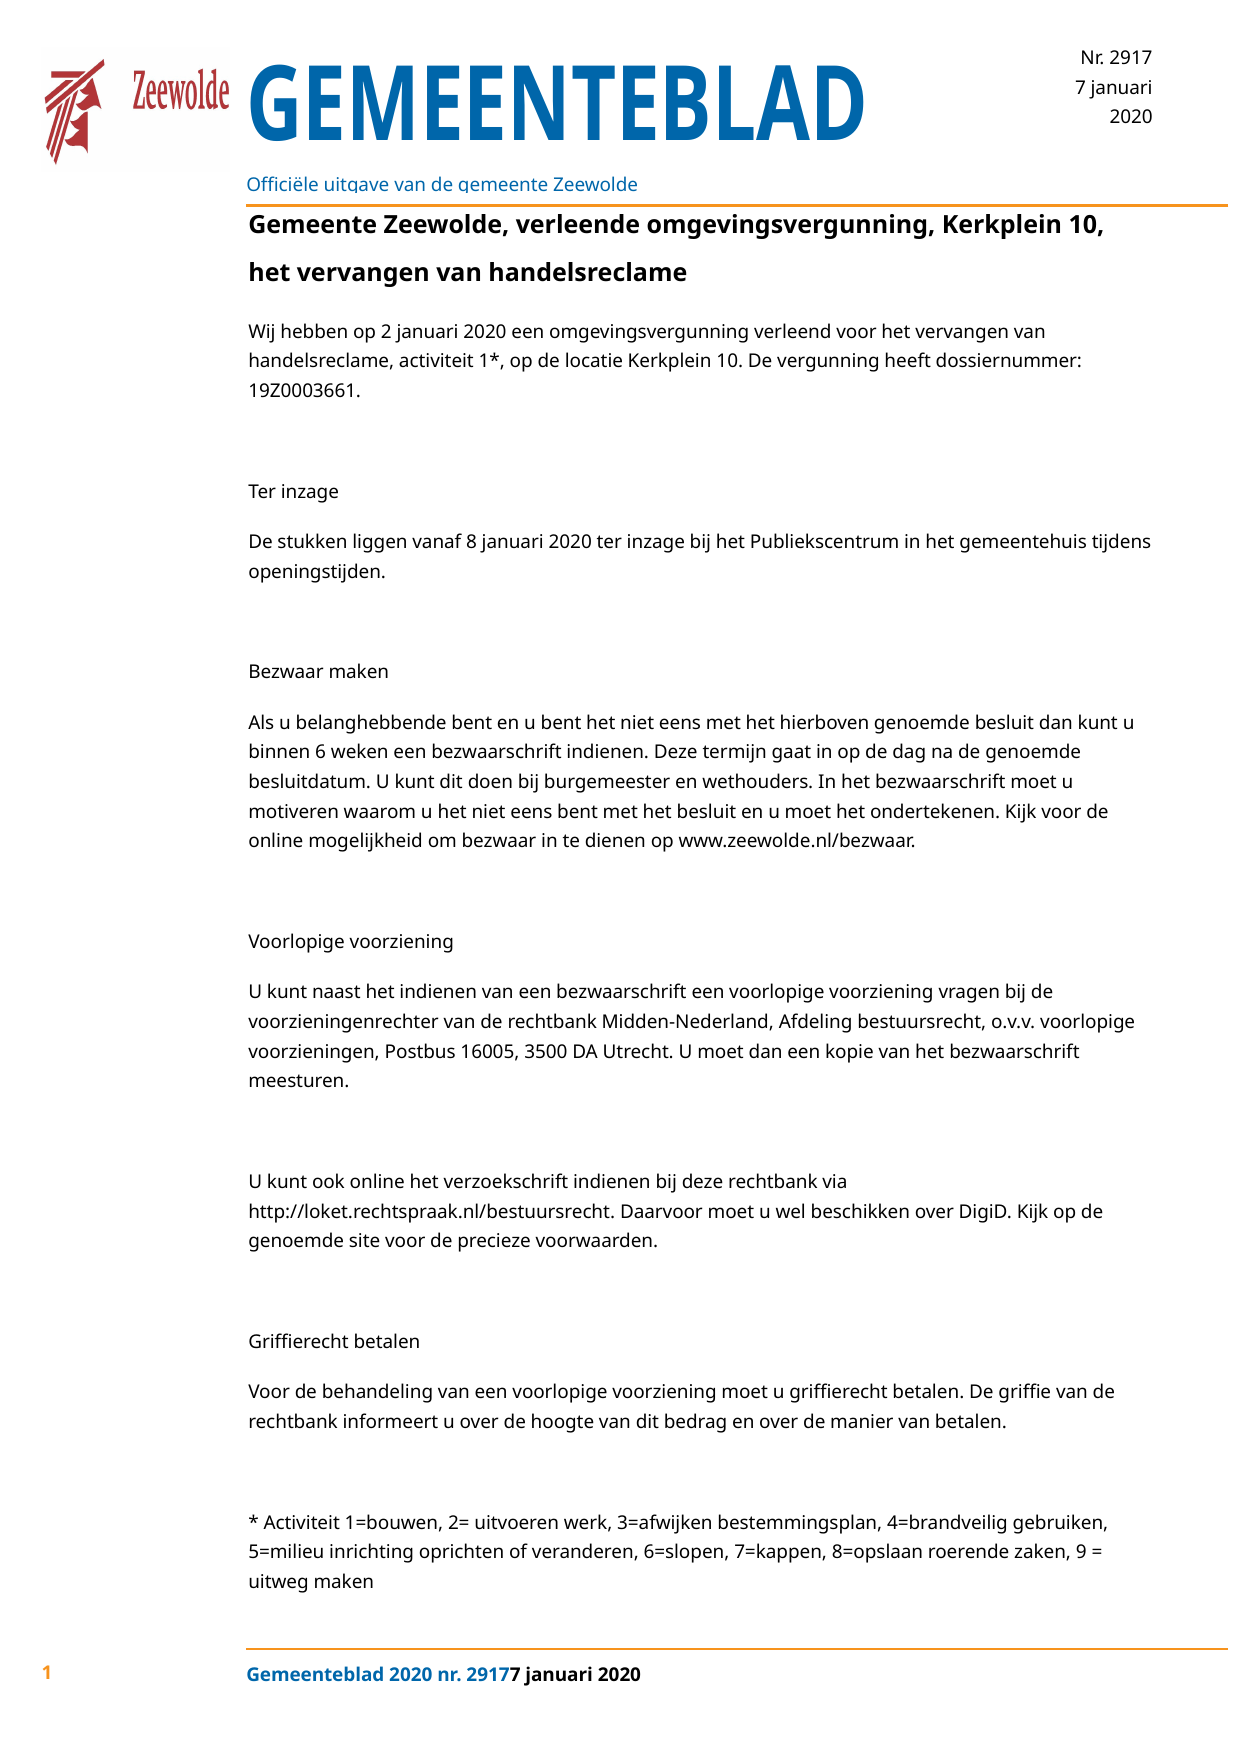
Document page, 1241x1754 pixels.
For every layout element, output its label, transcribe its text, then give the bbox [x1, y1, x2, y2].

text Wij hebben op 2 januari 2020 een omgevingsvergunning verleend voor het vervangen van handelsreclame, activiteit 1*, op de locatie Kerkplein 10. De vergunning heeft dossiernummer: 19Z0003661. [248, 318, 1152, 403]
text Voorlopige voorziening [248, 928, 1152, 954]
text Gemeente Zeewolde, verleende omgevingsvergunning, Kerkplein 10, het vervangen van handelsreclame [248, 207, 1152, 288]
text Voor de behandeling van een voorlopige voorziening moet u griffierecht betalen. De griffie van de rechtbank informeert u over de hoogte van dit bedrag en over de manier van betalen. [248, 1379, 1152, 1434]
text * Activiteit 1=bouwen, 2= uitvoeren werk, 3=afwijken bestemmingsplan, 4=brandveilig gebruiken, 5=milieu inrichting oprichten of veranderen, 6=slopen, 7=kappen, 8=opslaan roerende zaken, 9 = uitweg maken [248, 1509, 1152, 1594]
text U kunt naast het indienen van een bezwaarschrift een voorlopige voorziening vragen bij de voorzieningenrechter van de rechtbank Midden-Nederland, Afdeling bestuursrecht, o.v.v. voorlopige voorzieningen, Postbus 16005, 3500 DA Utrecht. U moet dan een kopie van het bezwaarschrift meesturen. [248, 979, 1152, 1093]
text Bezwaar maken [248, 659, 1152, 684]
text Griffierecht betalen [248, 1328, 1152, 1354]
text Ter inzage [248, 478, 1152, 504]
text U kunt ook online het verzoekschrift indienen bij deze rechtbank via http://loket.rechtspraak.nl/bestuursrecht. Daarvoor moet u wel beschikken over DigiD. Kijk op de genoemde site voor de precieze voorwaarden. [248, 1168, 1152, 1253]
picture [41, 47, 231, 172]
text De stukken liggen vanaf 8 januari 2020 ter inzage bij het Publiekscentrum in het gemeentehuis tijdens openingstijden. [248, 528, 1152, 584]
text Als u belanghebbende bent en u bent het niet eens met het hierboven genoemde besluit dan kunt u binnen 6 weken een bezwaarschrift indienen. Deze termijn gaat in op de dag na de genoemde besluitdatum. U kunt dit doen bij burgemeester en wethouders. In het bezwaarschrift moet u motiveren waarom u het niet eens bent met het besluit en u moet het ondertekenen. Kijk voor de online mogelijkheid om bezwaar in te dienen op www.zeewolde.nl/bezwaar. [248, 709, 1152, 853]
